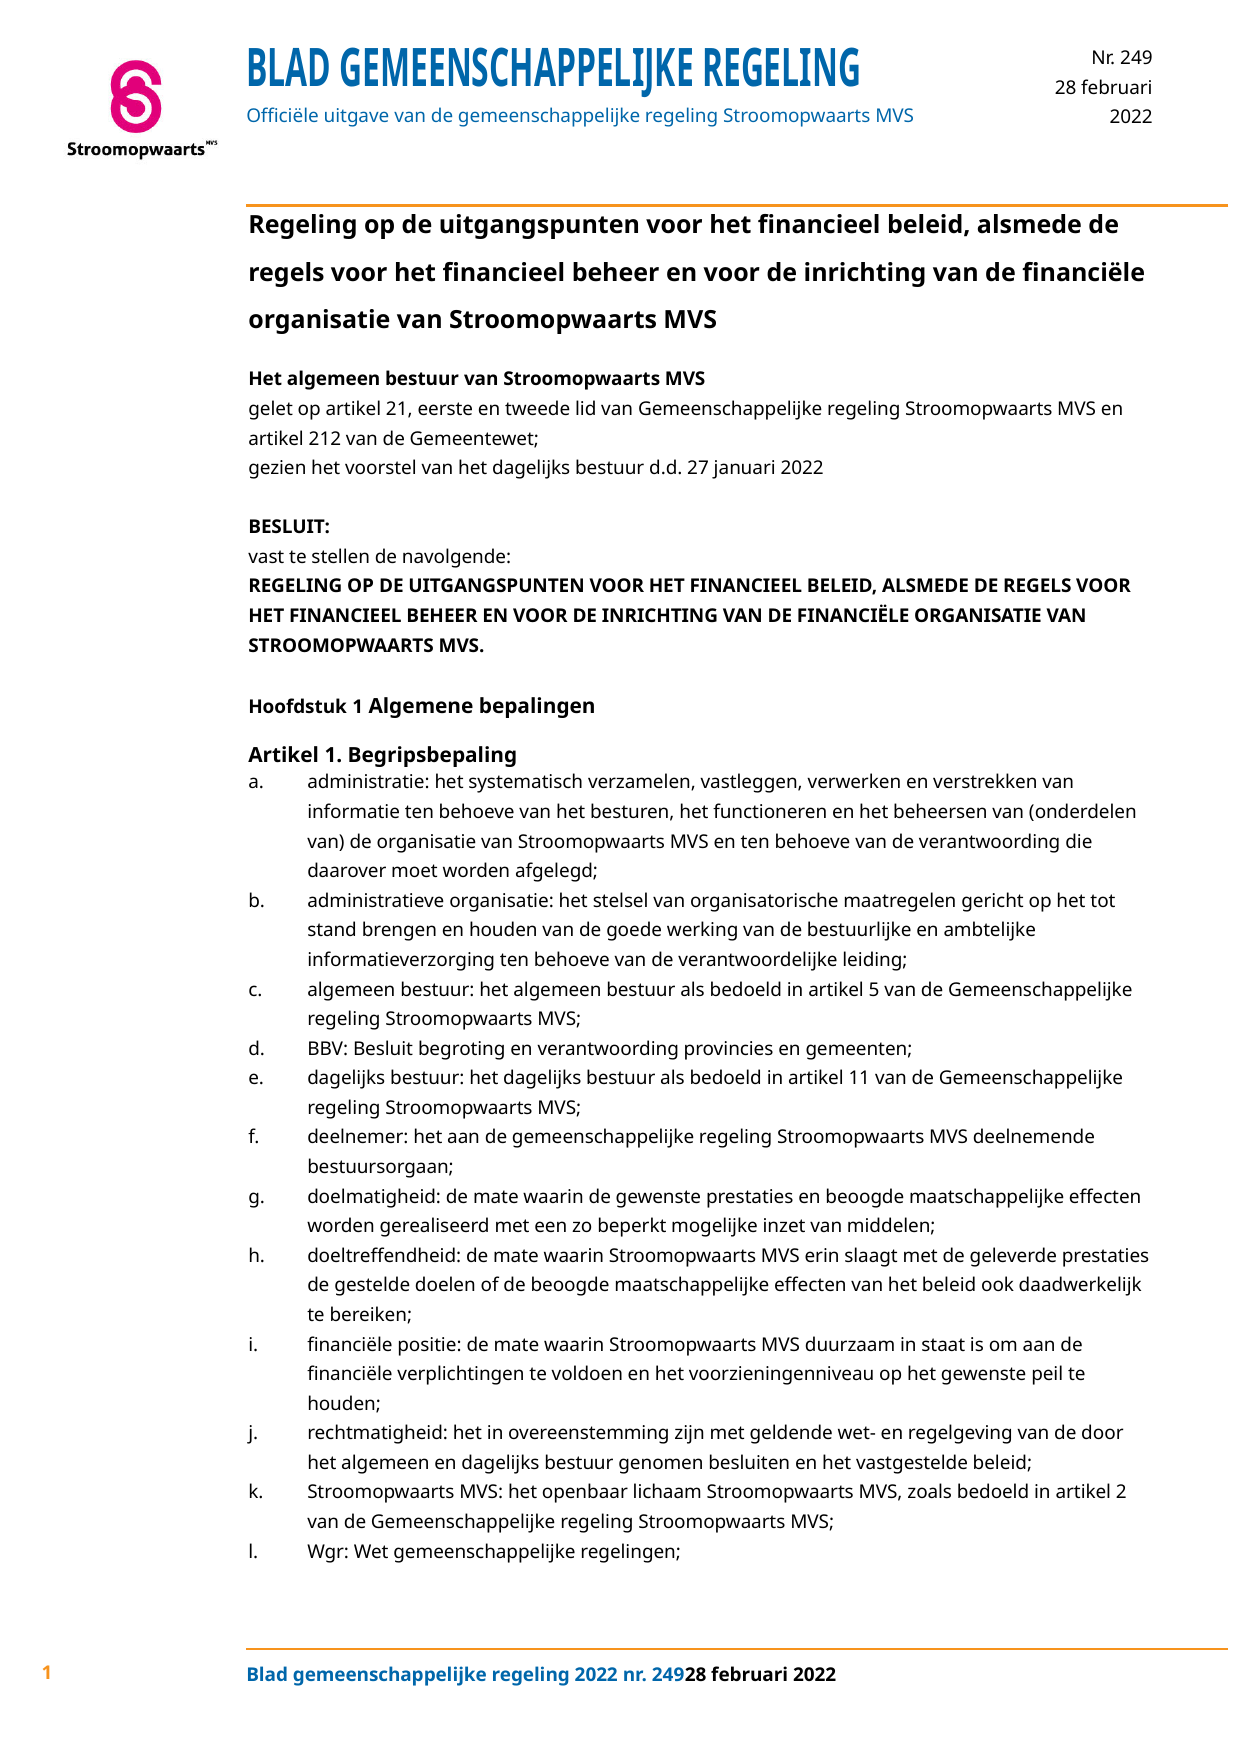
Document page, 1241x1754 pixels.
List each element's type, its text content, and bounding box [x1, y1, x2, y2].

list algemeen bestuur: het algemeen bestuur als bedoeld in artikel 5 van de Gemeenschappelijke regeling Stroomopwaarts MVS; [248, 976, 1152, 1031]
list Wgr: Wet gemeenschappelijke regelingen; [248, 1538, 1152, 1563]
text Regeling op de uitgangspunten voor het financieel beleid, alsmede de regels voor het financieel beheer en voor de inrichting van de financiële organisatie van Stroomopwaarts MVS [248, 207, 1152, 336]
list BBV: Besluit begroting en verantwoording provincies en gemeenten; [248, 1035, 1152, 1061]
list financiële positie: de mate waarin Stroomopwaarts MVS duurzaam in staat is om aan de financiële verplichtingen te voldoen en het voorzieningenniveau op het gewenste peil te houden; [248, 1331, 1152, 1416]
list administratie: het systematisch verzamelen, vastleggen, verwerken en verstrekken van informatie ten behoeve van het besturen, het functioneren en het beheersen van (onderdelen van) de organisatie van Stroomopwaarts MVS en ten behoeve van de verantwoording die daarover moet worden afgelegd; [248, 769, 1152, 883]
list dagelijks bestuur: het dagelijks bestuur als bedoeld in artikel 11 van de Gemeenschappelijke regeling Stroomopwaarts MVS; [248, 1064, 1152, 1120]
text Hoofdstuk 1 Algemene bepalingen [248, 691, 1152, 719]
text BESLUIT: [248, 513, 1152, 539]
list doeltreffendheid: de mate waarin Stroomopwaarts MVS erin slaagt met de geleverde prestaties de gestelde doelen of de beoogde maatschappelijke effecten van het beleid ook daadwerkelijk te bereiken; [248, 1242, 1152, 1327]
list doelmatigheid: de mate waarin de gewenste prestaties en beoogde maatschappelijke effecten worden gerealiseerd met een zo beperkt mogelijke inzet van middelen; [248, 1183, 1152, 1238]
text vast te stellen de navolgende: [248, 543, 1152, 569]
list administratieve organisatie: het stelsel van organisatorische maatregelen gericht op het tot stand brengen en houden van de goede werking van de bestuurlijke en ambtelijke informatieverzorging ten behoeve van de verantwoordelijke leiding; [248, 887, 1152, 972]
text Artikel 1. Begripsbepaling [248, 740, 1152, 769]
list deelnemer: het aan de gemeenschappelijke regeling Stroomopwaarts MVS deelnemende bestuursorgaan; [248, 1124, 1152, 1179]
list rechtmatigheid: het in overeenstemming zijn met geldende wet- en regelgeving van de door het algemeen en dagelijks bestuur genomen besluiten en het vastgestelde beleid; [248, 1419, 1152, 1475]
list Stroomopwaarts MVS: het openbaar lichaam Stroomopwaarts MVS, zoals bedoeld in artikel 2 van de Gemeenschappelijke regeling Stroomopwaarts MVS; [248, 1479, 1152, 1534]
text REGELING OP DE UITGANGSPUNTEN VOOR HET FINANCIEEL BELEID, ALSMEDE DE REGELS VOOR HET FINANCIEEL BEHEER EN VOOR DE INRICHTING VAN DE FINANCIËLE ORGANISATIE VAN STROOMOPWAARTS MVS. [248, 573, 1152, 657]
picture [41, 47, 231, 172]
text gezien het voorstel van het dagelijks bestuur d.d. 27 januari 2022 [248, 454, 1152, 480]
text Het algemeen bestuur van Stroomopwaarts MVS [248, 366, 1152, 391]
text gelet op artikel 21, eerste en tweede lid van Gemeenschappelijke regeling Stroomopwaarts MVS en artikel 212 van de Gemeentewet; [248, 395, 1152, 450]
